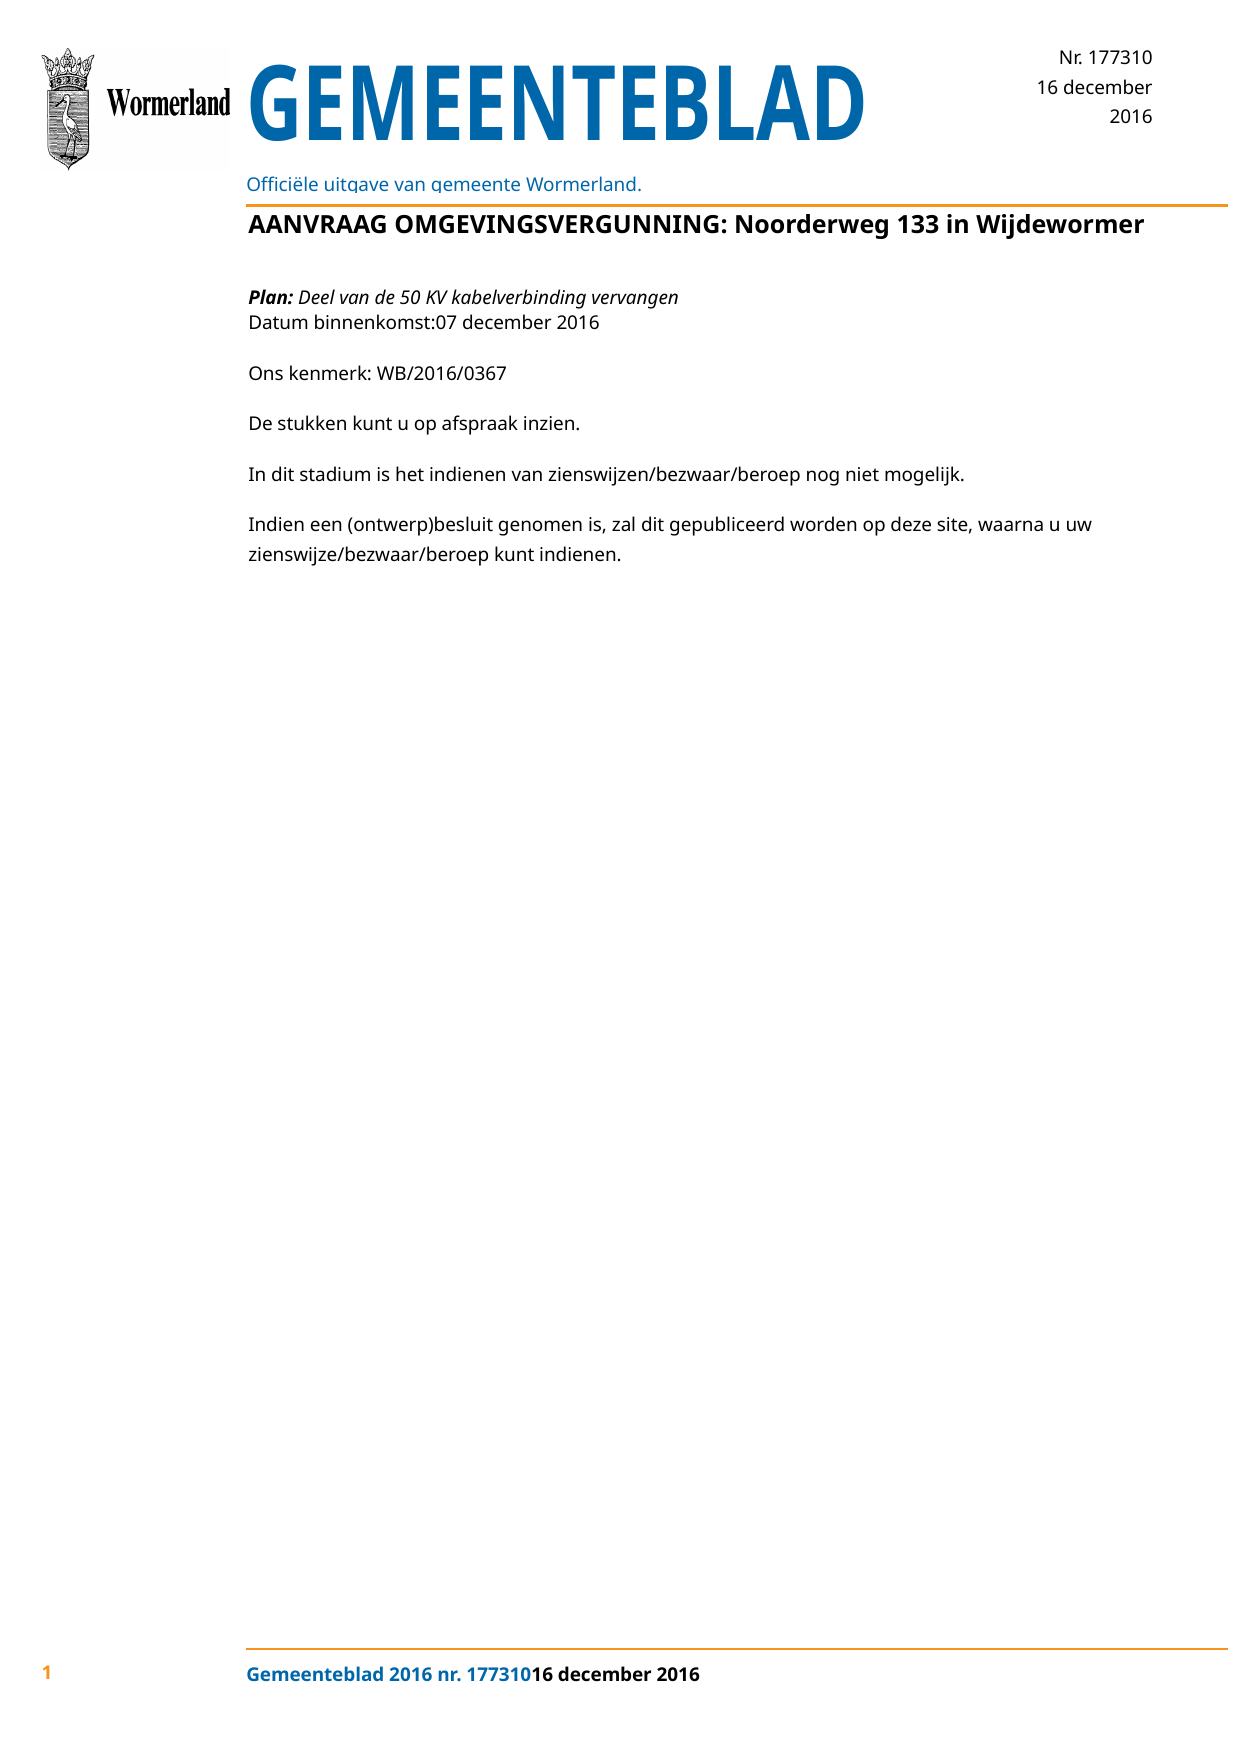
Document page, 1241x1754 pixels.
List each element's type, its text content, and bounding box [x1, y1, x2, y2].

text Ons kenmerk: WB/2016/0367 [248, 360, 1152, 386]
picture [41, 47, 231, 172]
text Plan: Deel van de 50 KV kabelverbinding vervangen [248, 284, 1152, 309]
text Indien een (ontwerp)besluit genomen is, zal dit gepubliceerd worden op deze site, waarna u uw zienswijze/bezwaar/beroep kunt indienen. [248, 511, 1152, 567]
text De stukken kunt u op afspraak inzien. [248, 410, 1152, 436]
text AANVRAAG OMGEVINGSVERGUNNING: Noorderweg 133 in Wijdewormer [248, 207, 1152, 241]
text Datum binnenkomst:07 december 2016 [248, 309, 1152, 335]
text In dit stadium is het indienen van zienswijzen/bezwaar/beroep nog niet mogelijk. [248, 461, 1152, 487]
